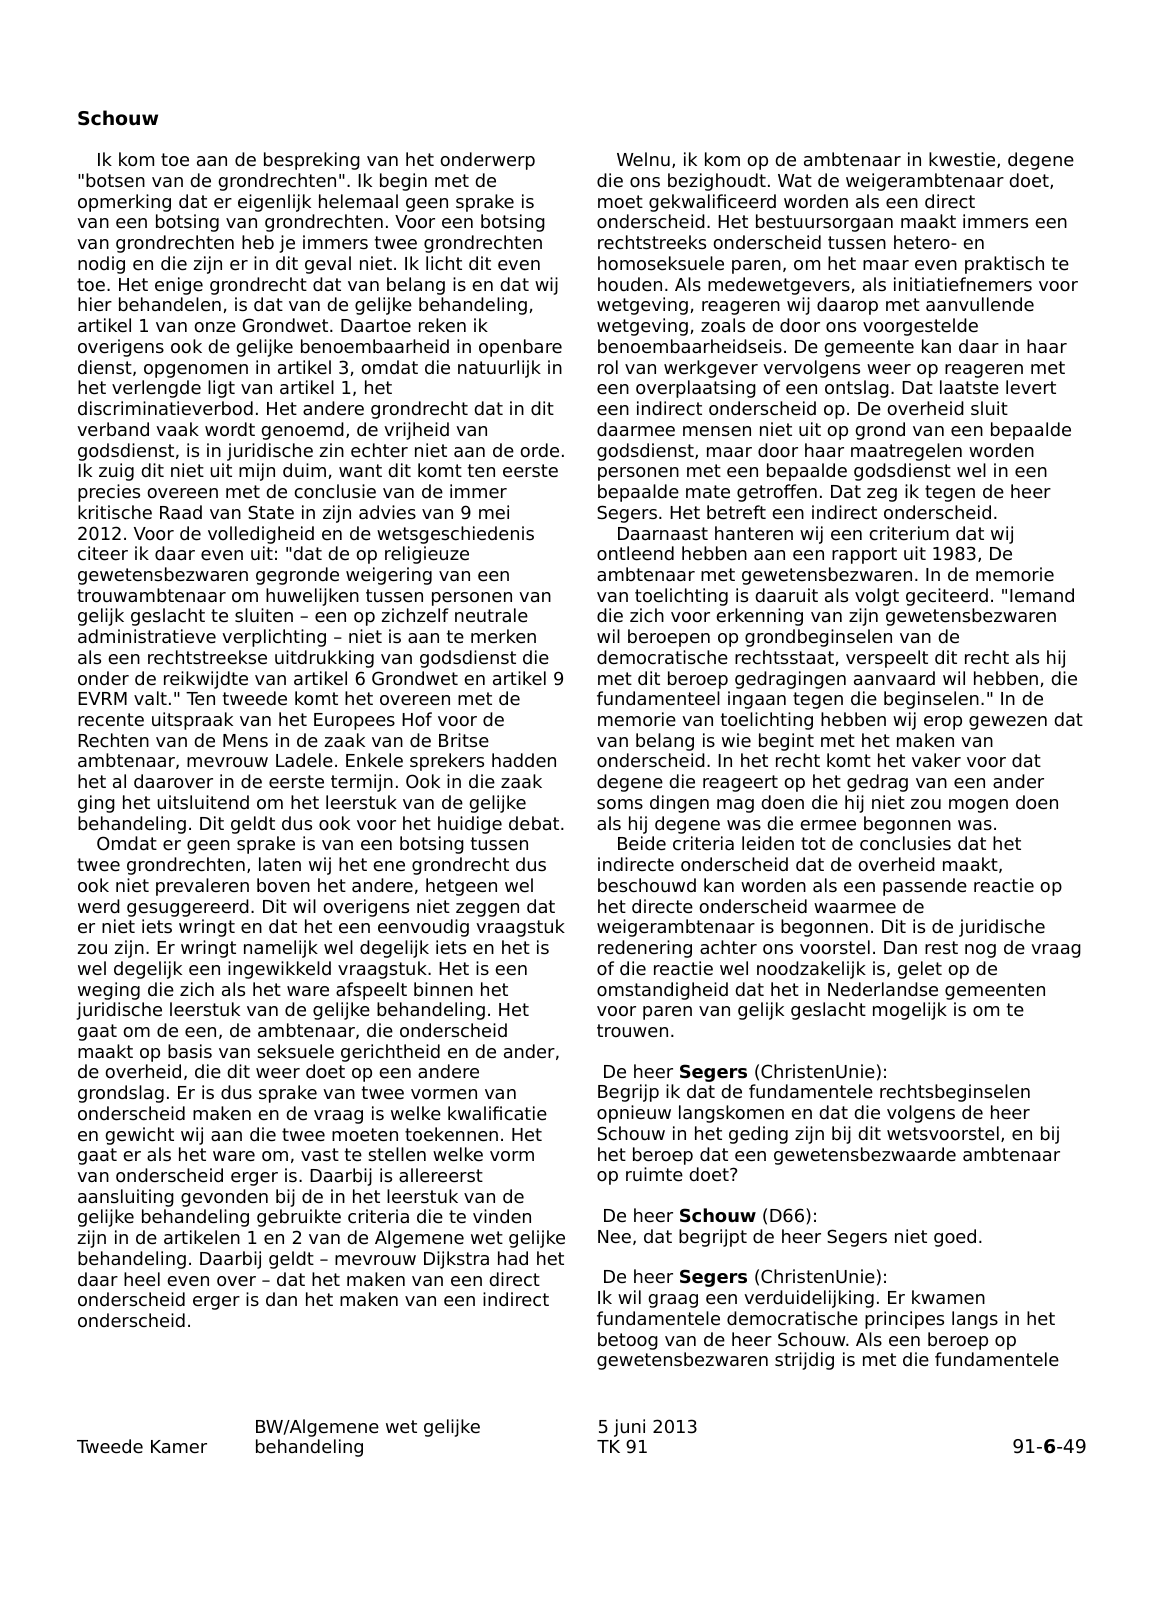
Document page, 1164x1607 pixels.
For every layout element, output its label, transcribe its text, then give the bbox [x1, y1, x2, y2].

text Ik kom toe aan de bespreking van het onderwerp "botsen van de grondrechten". Ik begin met de opmerking dat er eigenlijk helemaal geen sprake is van een botsing van grondrechten. Voor een botsing van grondrechten heb je immers twee grondrechten nodig en die zijn er in dit geval niet. Ik licht dit even toe. Het enige grondrecht dat van belang is en dat wij hier behandelen, is dat van de gelijke behandeling, artikel 1 van onze Grondwet. Daartoe reken ik overigens ook de gelijke benoembaarheid in openbare dienst, opgenomen in artikel 3, omdat die natuurlijk in het verlengde ligt van artikel 1, het discriminatieverbod. Het andere grondrecht dat in dit verband vaak wordt genoemd, de vrijheid van godsdienst, is in juridische zin echter niet aan de orde. Ik zuig dit niet uit mijn duim, want dit komt ten eerste precies overeen met de conclusie van de immer kritische Raad van State in zijn advies van 9 mei 2012. Voor de volledigheid en de wetsgeschiedenis citeer ik daar even uit: "dat de op religieuze gewetensbezwaren gegronde weigering van een trouwambtenaar om huwelijken tussen personen van gelijk geslacht te sluiten – een op zichzelf neutrale administratieve verplichting – niet is aan te merken als een rechtstreekse uitdrukking van godsdienst die onder de reikwijdte van artikel 6 Grondwet en artikel 9 EVRM valt." Ten tweede komt het overeen met de recente uitspraak van het Europees Hof voor de Rechten van de Mens in de zaak van de Britse ambtenaar, mevrouw Ladele. Enkele sprekers hadden het al daarover in de eerste termijn. Ook in die zaak ging het uitsluitend om het leerstuk van de gelijke behandeling. Dit geldt dus ook voor het huidige debat. [77, 150, 567, 834]
text De heer Schouw (D66): [596, 1206, 1087, 1227]
text De heer Segers (ChristenUnie): [596, 1267, 1087, 1288]
text Begrijp ik dat de fundamentele rechtsbeginselen opnieuw langskomen en dat die volgens de heer Schouw in het geding zijn bij dit wetsvoorstel, en bij het beroep dat een gewetensbezwaarde ambtenaar op ruimte doet? [596, 1082, 1087, 1186]
text De heer Segers (ChristenUnie): [596, 1062, 1087, 1082]
text Daarnaast hanteren wij een criterium dat wij ontleend hebben aan een rapport uit 1983, De ambtenaar met gewetensbezwaren. In de memorie van toelichting is daaruit als volgt geciteerd. "Iemand die zich voor erkenning van zijn gewetensbezwaren wil beroepen op grondbeginselen van de democratische rechtsstaat, verspeelt dit recht als hij met dit beroep gedragingen aanvaard wil hebben, die fundamenteel ingaan tegen die beginselen." In de memorie van toelichting hebben wij erop gewezen dat van belang is wie begint met het maken van onderscheid. In het recht komt het vaker voor dat degene die reageert op het gedrag van een ander soms dingen mag doen die hij niet zou mogen doen als hij degene was die ermee begonnen was. [596, 523, 1087, 834]
text Welnu, ik kom op de ambtenaar in kwestie, degene die ons bezighoudt. Wat de weigerambtenaar doet, moet gekwalificeerd worden als een direct onderscheid. Het bestuursorgaan maakt immers een rechtstreeks onderscheid tussen hetero- en homoseksuele paren, om het maar even praktisch te houden. Als medewetgevers, als initiatiefnemers voor wetgeving, reageren wij daarop met aanvullende wetgeving, zoals de door ons voorgestelde benoembaarheidseis. De gemeente kan daar in haar rol van werkgever vervolgens weer op reageren met een overplaatsing of een ontslag. Dat laatste levert een indirect onderscheid op. De overheid sluit daarmee mensen niet uit op grond van een bepaalde godsdienst, maar door haar maatregelen worden personen met een bepaalde godsdienst wel in een bepaalde mate getroffen. Dat zeg ik tegen de heer Segers. Het betreft een indirect onderscheid. [596, 150, 1087, 523]
text Omdat er geen sprake is van een botsing tussen twee grondrechten, laten wij het ene grondrecht dus ook niet prevaleren boven het andere, hetgeen wel werd gesuggereerd. Dit wil overigens niet zeggen dat er niet iets wringt en dat het een eenvoudig vraagstuk zou zijn. Er wringt namelijk wel degelijk iets en het is wel degelijk een ingewikkeld vraagstuk. Het is een weging die zich als het ware afspeelt binnen het juridische leerstuk van de gelijke behandeling. Het gaat om de een, de ambtenaar, die onderscheid maakt op basis van seksuele gerichtheid en de ander, de overheid, die dit weer doet op een andere grondslag. Er is dus sprake van twee vormen van onderscheid maken en de vraag is welke kwalificatie en gewicht wij aan die twee moeten toekennen. Het gaat er als het ware om, vast te stellen welke vorm van onderscheid erger is. Daarbij is allereerst aansluiting gevonden bij de in het leerstuk van de gelijke behandeling gebruikte criteria die te vinden zijn in de artikelen 1 en 2 van de Algemene wet gelijke behandeling. Daarbij geldt – mevrouw Dijkstra had het daar heel even over – dat het maken van een direct onderscheid erger is dan het maken van een indirect onderscheid. [77, 834, 567, 1332]
text Beide criteria leiden tot de conclusies dat het indirecte onderscheid dat de overheid maakt, beschouwd kan worden als een passende reactie op het directe onderscheid waarmee de weigerambtenaar is begonnen. Dit is de juridische redenering achter ons voorstel. Dan rest nog de vraag of die reactie wel noodzakelijk is, gelet op de omstandigheid dat het in Nederlandse gemeenten voor paren van gelijk geslacht mogelijk is om te trouwen. [596, 834, 1087, 1042]
text Ik wil graag een verduidelijking. Er kwamen fundamentele democratische principes langs in het betoog van de heer Schouw. Als een beroep op gewetensbezwaren strijdig is met die fundamentele [596, 1288, 1087, 1371]
text Nee, dat begrijpt de heer Segers niet goed. [596, 1227, 1087, 1247]
